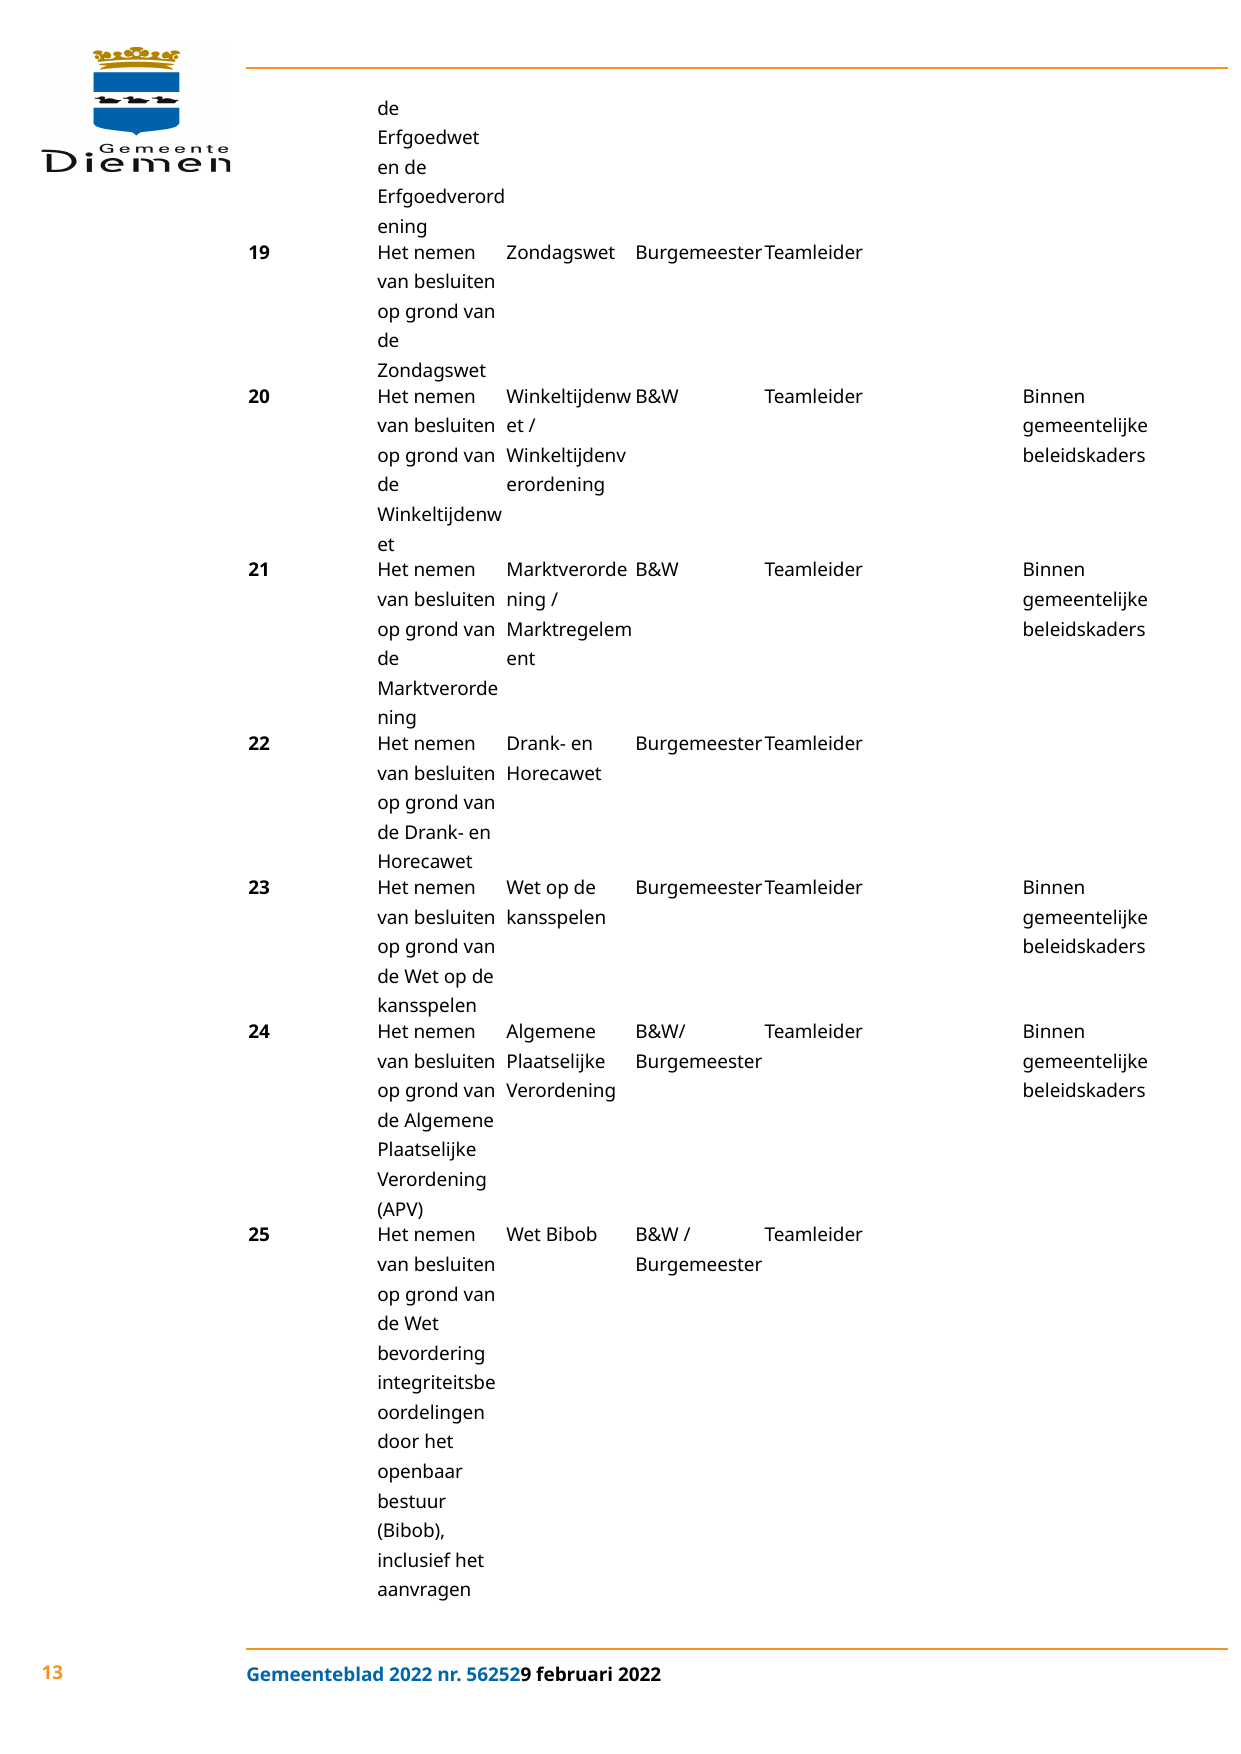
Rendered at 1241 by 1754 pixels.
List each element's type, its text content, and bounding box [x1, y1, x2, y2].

table_cell Binnen gemeentelijke beleidskaders [1023, 1018, 1152, 1222]
table_cell [894, 874, 1022, 1018]
table_cell B&W [635, 383, 764, 557]
table_cell [248, 95, 377, 239]
table_cell [1023, 95, 1152, 239]
table_cell Het nemen van besluiten op grond van de Winkeltijdenwet [377, 383, 506, 557]
table_cell [894, 1018, 1022, 1222]
table_cell Het nemen van besluiten op grond van de Wet bevordering integriteitsbeoordelingen door het openbaar bestuur (Bibob), inclusief het aanvragen [377, 1222, 506, 1602]
table_cell Zondagswet [506, 239, 635, 383]
picture [41, 47, 231, 172]
table_cell Wet op de kansspelen [506, 874, 635, 1018]
table_cell Burgemeester [635, 730, 764, 874]
table_cell Het nemen van besluiten op grond van de Marktverordening [377, 557, 506, 730]
table_cell [894, 1222, 1022, 1602]
table_cell Burgemeester [635, 874, 764, 1018]
table_cell Wet Bibob [506, 1222, 635, 1602]
table_cell 23 [248, 874, 377, 1018]
table_cell [894, 383, 1022, 557]
table_cell [1023, 239, 1152, 383]
table_cell 21 [248, 557, 377, 730]
table_cell B&W [635, 557, 764, 730]
table_cell Het nemen van besluiten op grond van de Wet op de kansspelen [377, 874, 506, 1018]
table_cell 24 [248, 1018, 377, 1222]
table_cell [635, 95, 764, 239]
table_cell Binnen gemeentelijke beleidskaders [1023, 874, 1152, 1018]
table_cell [764, 95, 893, 239]
table_cell [1023, 1222, 1152, 1602]
table_cell Winkeltijdenwet / Winkeltijdenverordening [506, 383, 635, 557]
table_cell [506, 95, 635, 239]
table_cell Het nemen van besluiten op grond van de Zondagswet [377, 239, 506, 383]
table_cell B&W / Burgemeester [635, 1222, 764, 1602]
table_cell [894, 95, 1022, 239]
table_cell Teamleider [764, 1222, 893, 1602]
table_cell Binnen gemeentelijke beleidskaders [1023, 557, 1152, 730]
table_cell 19 [248, 239, 377, 383]
table_cell Het nemen van besluiten op grond van de Drank- en Horecawet [377, 730, 506, 874]
table_cell Drank- en Horecawet [506, 730, 635, 874]
table_cell Marktverordening / Marktregelement [506, 557, 635, 730]
table_cell [894, 239, 1022, 383]
table_cell 20 [248, 383, 377, 557]
table_cell Teamleider [764, 730, 893, 874]
table_cell de Erfgoedwet en de Erfgoedverordening [377, 95, 506, 239]
table_cell Binnen gemeentelijke beleidskaders [1023, 383, 1152, 557]
table_cell Teamleider [764, 239, 893, 383]
table_cell [1023, 730, 1152, 874]
table_cell [894, 730, 1022, 874]
table_cell 25 [248, 1222, 377, 1602]
table_cell Teamleider [764, 557, 893, 730]
table_cell Teamleider [764, 1018, 893, 1222]
table_cell Algemene Plaatselijke Verordening [506, 1018, 635, 1222]
table_cell B&W/ Burgemeester [635, 1018, 764, 1222]
table_cell [894, 557, 1022, 730]
table_cell Burgemeester [635, 239, 764, 383]
table_cell Teamleider [764, 874, 893, 1018]
table_cell 22 [248, 730, 377, 874]
table_cell Teamleider [764, 383, 893, 557]
table_cell Het nemen van besluiten op grond van de Algemene Plaatselijke Verordening (APV) [377, 1018, 506, 1222]
